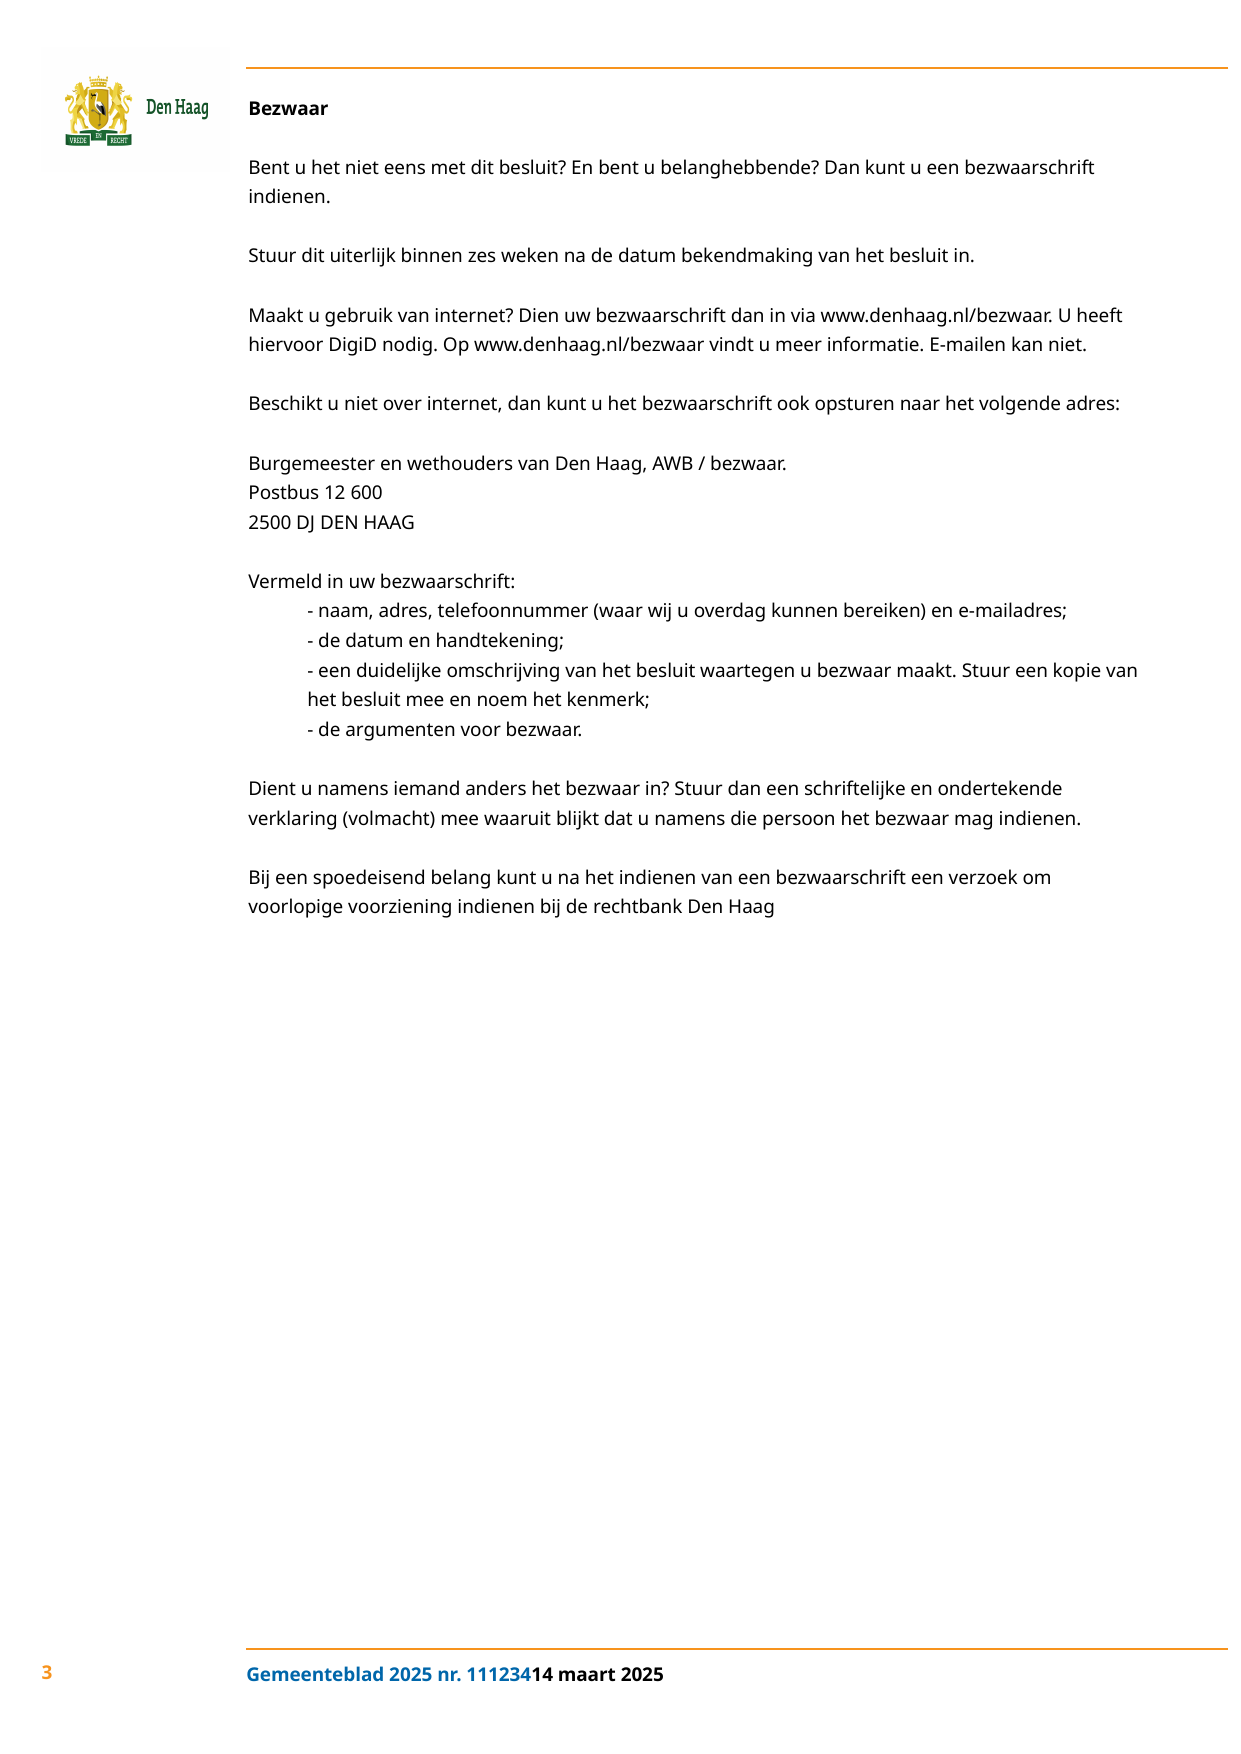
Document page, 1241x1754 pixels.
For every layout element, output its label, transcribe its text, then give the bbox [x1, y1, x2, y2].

text Stuur dit uiterlijk binnen zes weken na de datum bekendmaking van het besluit in. [248, 243, 1152, 268]
text Bent u het niet eens met dit besluit? En bent u belanghebbende? Dan kunt u een bezwaarschrift indienen. [248, 154, 1152, 209]
text Postbus 12 600 [248, 479, 1152, 505]
text Bij een spoedeisend belang kunt u na het indienen van een bezwaarschrift een verzoek om voorlopige voorziening indienen bij de rechtbank Den Haag [248, 864, 1152, 919]
text Bezwaar [248, 95, 1152, 121]
picture [41, 47, 231, 172]
text Maakt u gebruik van internet? Dien uw bezwaarschrift dan in via www.denhaag.nl/bezwaar. U heeft hiervoor DigiD nodig. Op www.denhaag.nl/bezwaar vindt u meer informatie. E-mailen kan niet. [248, 302, 1152, 357]
text Vermeld in uw bezwaarschrift: [248, 568, 1152, 594]
text Dient u namens iemand anders het bezwaar in? Stuur dan een schriftelijke en ondertekende verklaring (volmacht) mee waaruit blijkt dat u namens die persoon het bezwaar mag indienen. [248, 775, 1152, 831]
list - naam, adres, telefoonnummer (waar wij u overdag kunnen bereiken) en e-mailadres; [248, 598, 1152, 623]
list - de argumenten voor bezwaar. [248, 716, 1152, 742]
list - de datum en handtekening; [248, 627, 1152, 653]
text 2500 DJ DEN HAAG [248, 509, 1152, 535]
list - een duidelijke omschrijving van het besluit waartegen u bezwaar maakt. Stuur een kopie van het besluit mee en noem het kenmerk; [248, 657, 1152, 712]
text Beschikt u niet over internet, dan kunt u het bezwaarschrift ook opsturen naar het volgende adres: [248, 391, 1152, 416]
text Burgemeester en wethouders van Den Haag, AWB / bezwaar. [248, 450, 1152, 476]
